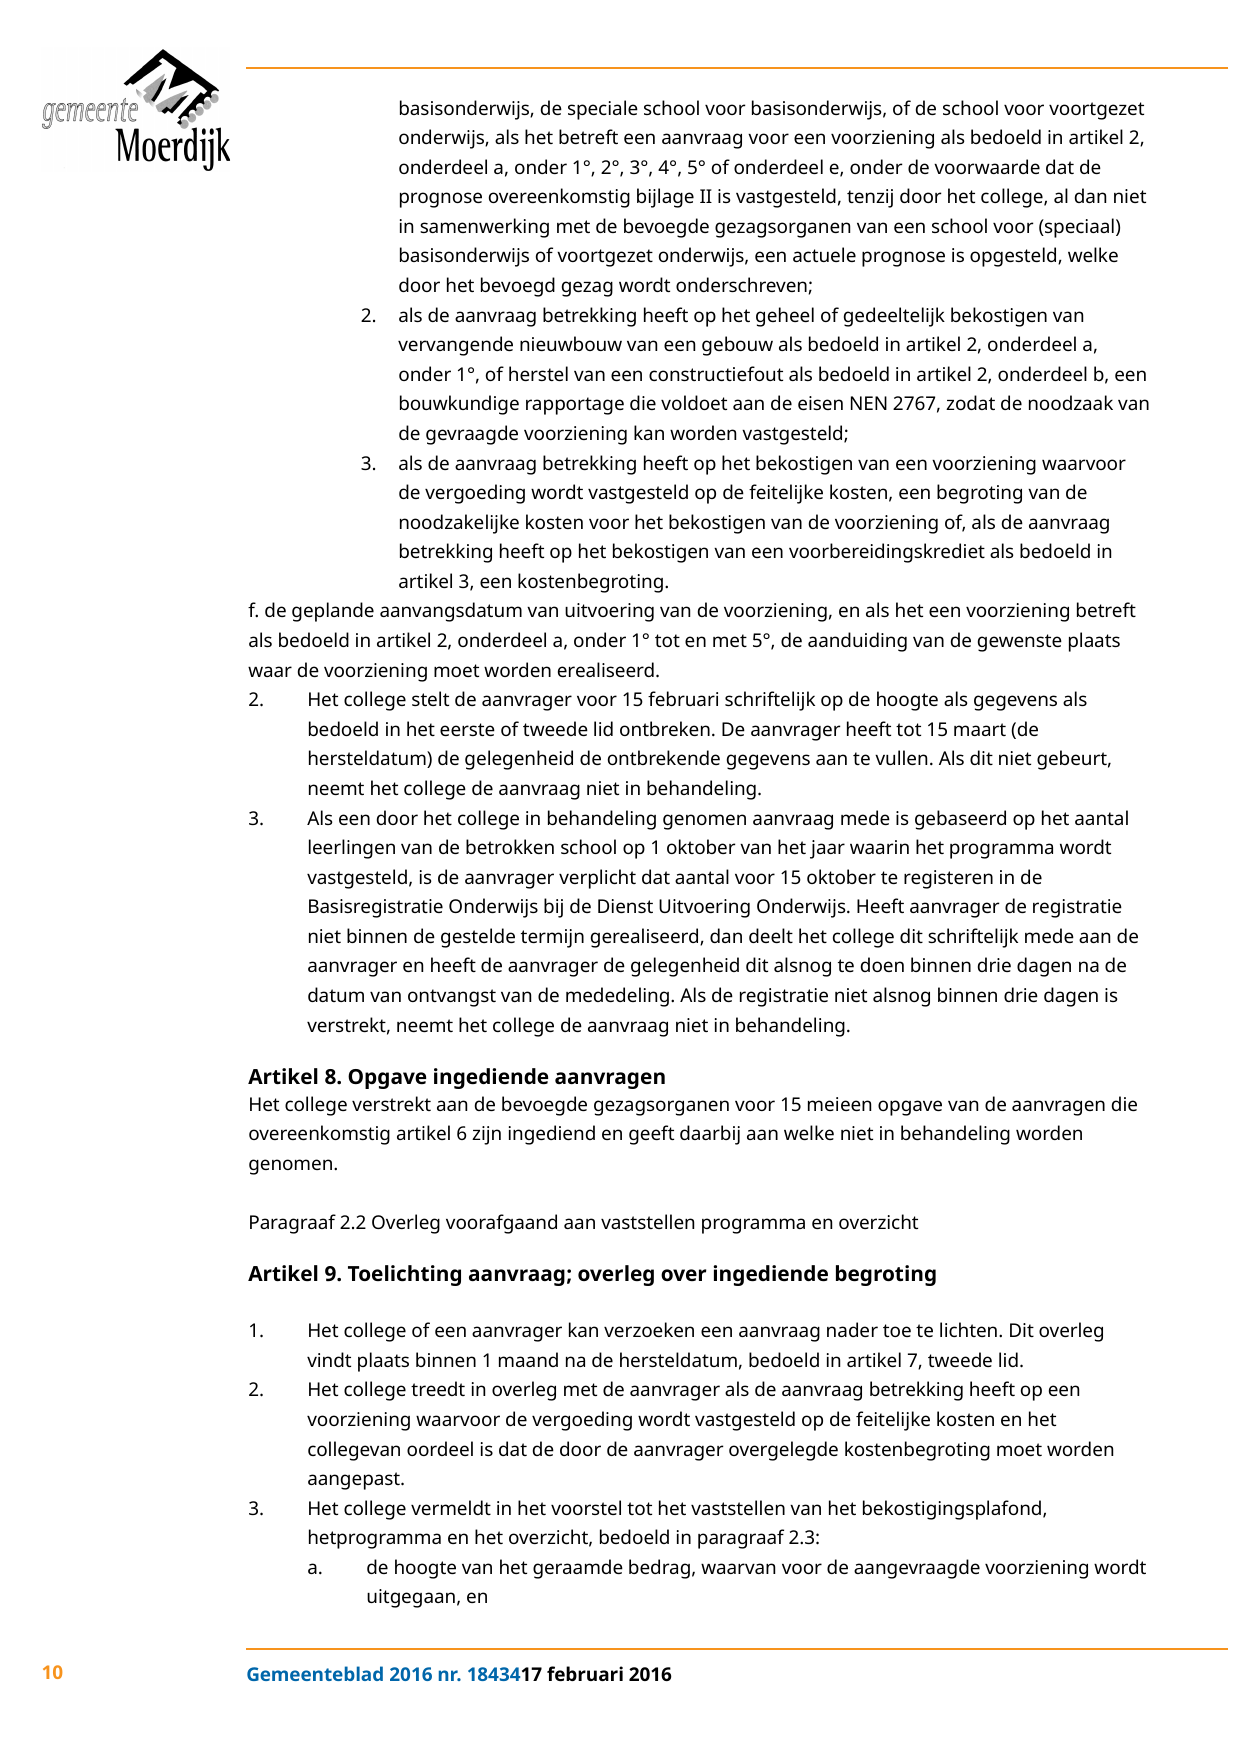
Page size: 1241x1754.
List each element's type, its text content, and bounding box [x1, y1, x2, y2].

list de hoogte van het geraamde bedrag, waarvan voor de aangevraagde voorziening wordt uitgegaan, en [307, 1554, 1152, 1609]
picture [41, 47, 231, 172]
list Het college of een aanvrager kan verzoeken een aanvraag nader toe te lichten. Dit overleg vindt plaats binnen 1 maand na de hersteldatum, bedoeld in artikel 7, tweede lid. [248, 1317, 1152, 1373]
list Het college vermeldt in het voorstel tot het vaststellen van het bekostigingsplafond, hetprogramma en het overzicht, bedoeld in paragraaf 2.3: [248, 1495, 1152, 1550]
list Het college stelt de aanvrager voor 15 februari schriftelijk op de hoogte als gegevens als bedoeld in het eerste of tweede lid ontbreken. De aanvrager heeft tot 15 maart (de hersteldatum) de gelegenheid de ontbrekende gegevens aan te vullen. Als dit niet gebeurt, neemt het college de aanvraag niet in behandeling. [248, 686, 1152, 801]
text Paragraaf 2.2 Overleg voorafgaand aan vaststellen programma en overzicht [248, 1209, 1152, 1235]
text Artikel 8. Opgave ingediende aanvragen [248, 1062, 1152, 1091]
list als de aanvraag betrekking heeft op het geheel of gedeeltelijk bekostigen van vervangende nieuwbouw van een gebouw als bedoeld in artikel 2, onderdeel a, onder 1°, of herstel van een constructiefout als bedoeld in artikel 2, onderdeel b, een bouwkundige rapportage die voldoet aan de eisen NEN 2767, zodat de noodzaak van de gevraagde voorziening kan worden vastgesteld; [361, 302, 1152, 446]
list basisonderwijs, de speciale school voor basisonderwijs, of de school voor voortgezet onderwijs, als het betreft een aanvraag voor een voorziening als bedoeld in artikel 2, onderdeel a, onder 1°, 2°, 3°, 4°, 5° of onderdeel e, onder de voorwaarde dat de prognose overeenkomstig bijlage II is vastgesteld, tenzij door het college, al dan niet in samenwerking met de bevoegde gezagsorganen van een school voor (speciaal) basisonderwijs of voortgezet onderwijs, een actuele prognose is opgesteld, welke door het bevoegd gezag wordt onderschreven; [361, 95, 1152, 298]
list Als een door het college in behandeling genomen aanvraag mede is gebaseerd op het aantal leerlingen van de betrokken school op 1 oktober van het jaar waarin het programma wordt vastgesteld, is de aanvrager verplicht dat aantal voor 15 oktober te registeren in de Basisregistratie Onderwijs bij de Dienst Uitvoering Onderwijs. Heeft aanvrager de registratie niet binnen de gestelde termijn gerealiseerd, dan deelt het college dit schriftelijk mede aan de aanvrager en heeft de aanvrager de gelegenheid dit alsnog te doen binnen drie dagen na de datum van ontvangst van de mededeling. Als de registratie niet alsnog binnen drie dagen is verstrekt, neemt het college de aanvraag niet in behandeling. [248, 805, 1152, 1038]
list Het college treedt in overleg met de aanvrager als de aanvraag betrekking heeft op een voorziening waarvoor de vergoeding wordt vastgesteld op de feitelijke kosten en het collegevan oordeel is dat de door de aanvrager overgelegde kostenbegroting moet worden aangepast. [248, 1377, 1152, 1491]
text Artikel 9. Toelichting aanvraag; overleg over ingediende begroting [248, 1259, 1152, 1288]
text Het college verstrekt aan de bevoegde gezagsorganen voor 15 meieen opgave van de aanvragen die overeenkomstig artikel 6 zijn ingediend en geeft daarbij aan welke niet in behandeling worden genomen. [248, 1091, 1152, 1176]
text f. de geplande aanvangsdatum van uitvoering van de voorziening, en als het een voorziening betreft als bedoeld in artikel 2, onderdeel a, onder 1° tot en met 5°, de aanduiding van de gewenste plaats waar de voorziening moet worden erealiseerd. [248, 598, 1152, 683]
list als de aanvraag betrekking heeft op het bekostigen van een voorziening waarvoor de vergoeding wordt vastgesteld op de feitelijke kosten, een begroting van de noodzakelijke kosten voor het bekostigen van de voorziening of, als de aanvraag betrekking heeft op het bekostigen van een voorbereidingskrediet als bedoeld in artikel 3, een kostenbegroting. [361, 450, 1152, 594]
